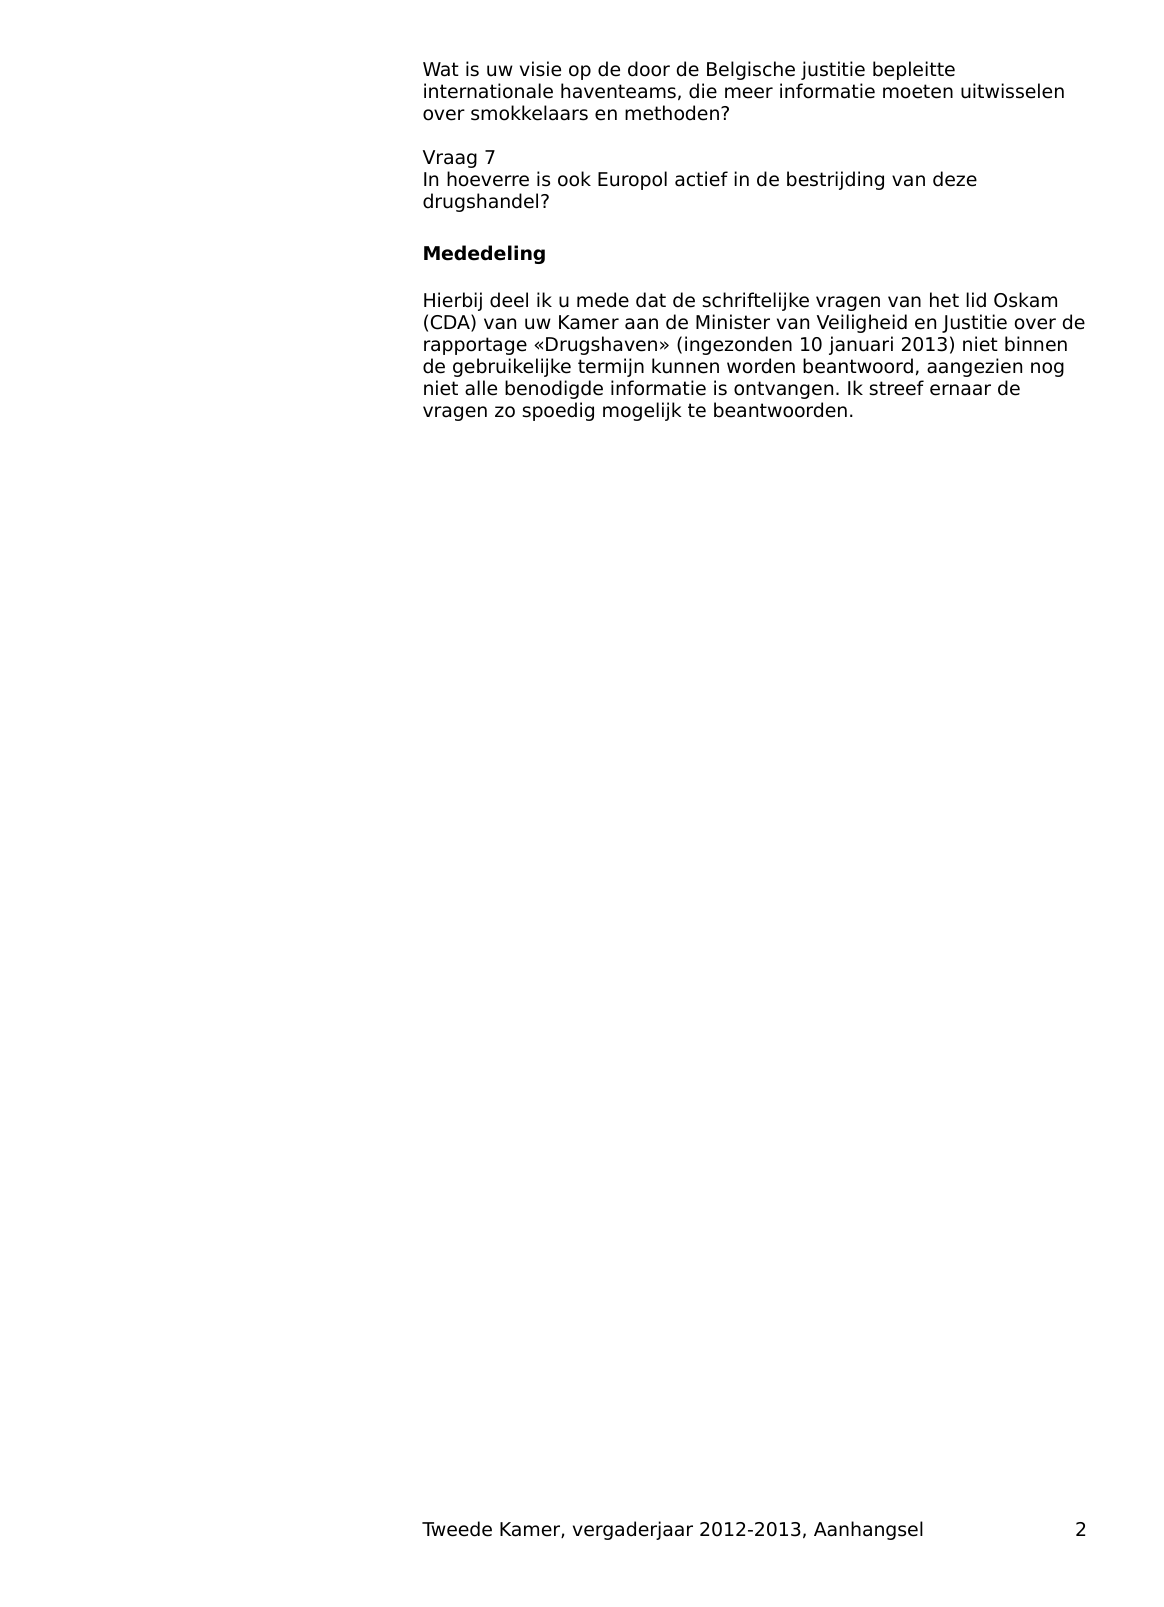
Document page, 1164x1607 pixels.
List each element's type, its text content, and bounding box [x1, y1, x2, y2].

text Vraag 7 [422, 147, 1087, 169]
text Hierbij deel ik u mede dat de schriftelijke vragen van het lid Oskam (CDA) van uw Kamer aan de Minister van Veiligheid en Justitie over de rapportage «Drugshaven» (ingezonden 10 januari 2013) niet binnen de gebruikelijke termijn kunnen worden beantwoord, aangezien nog niet alle benodigde informatie is ontvangen. Ik streef ernaar de vragen zo spoedig mogelijk te beantwoorden. [422, 290, 1087, 422]
subtitle Mededeling [422, 243, 1087, 265]
text In hoeverre is ook Europol actief in de bestrijding van deze drugshandel? [422, 169, 1087, 213]
text Wat is uw visie op de door de Belgische justitie bepleitte internationale haventeams, die meer informatie moeten uitwisselen over smokkelaars en methoden? [422, 59, 1087, 125]
